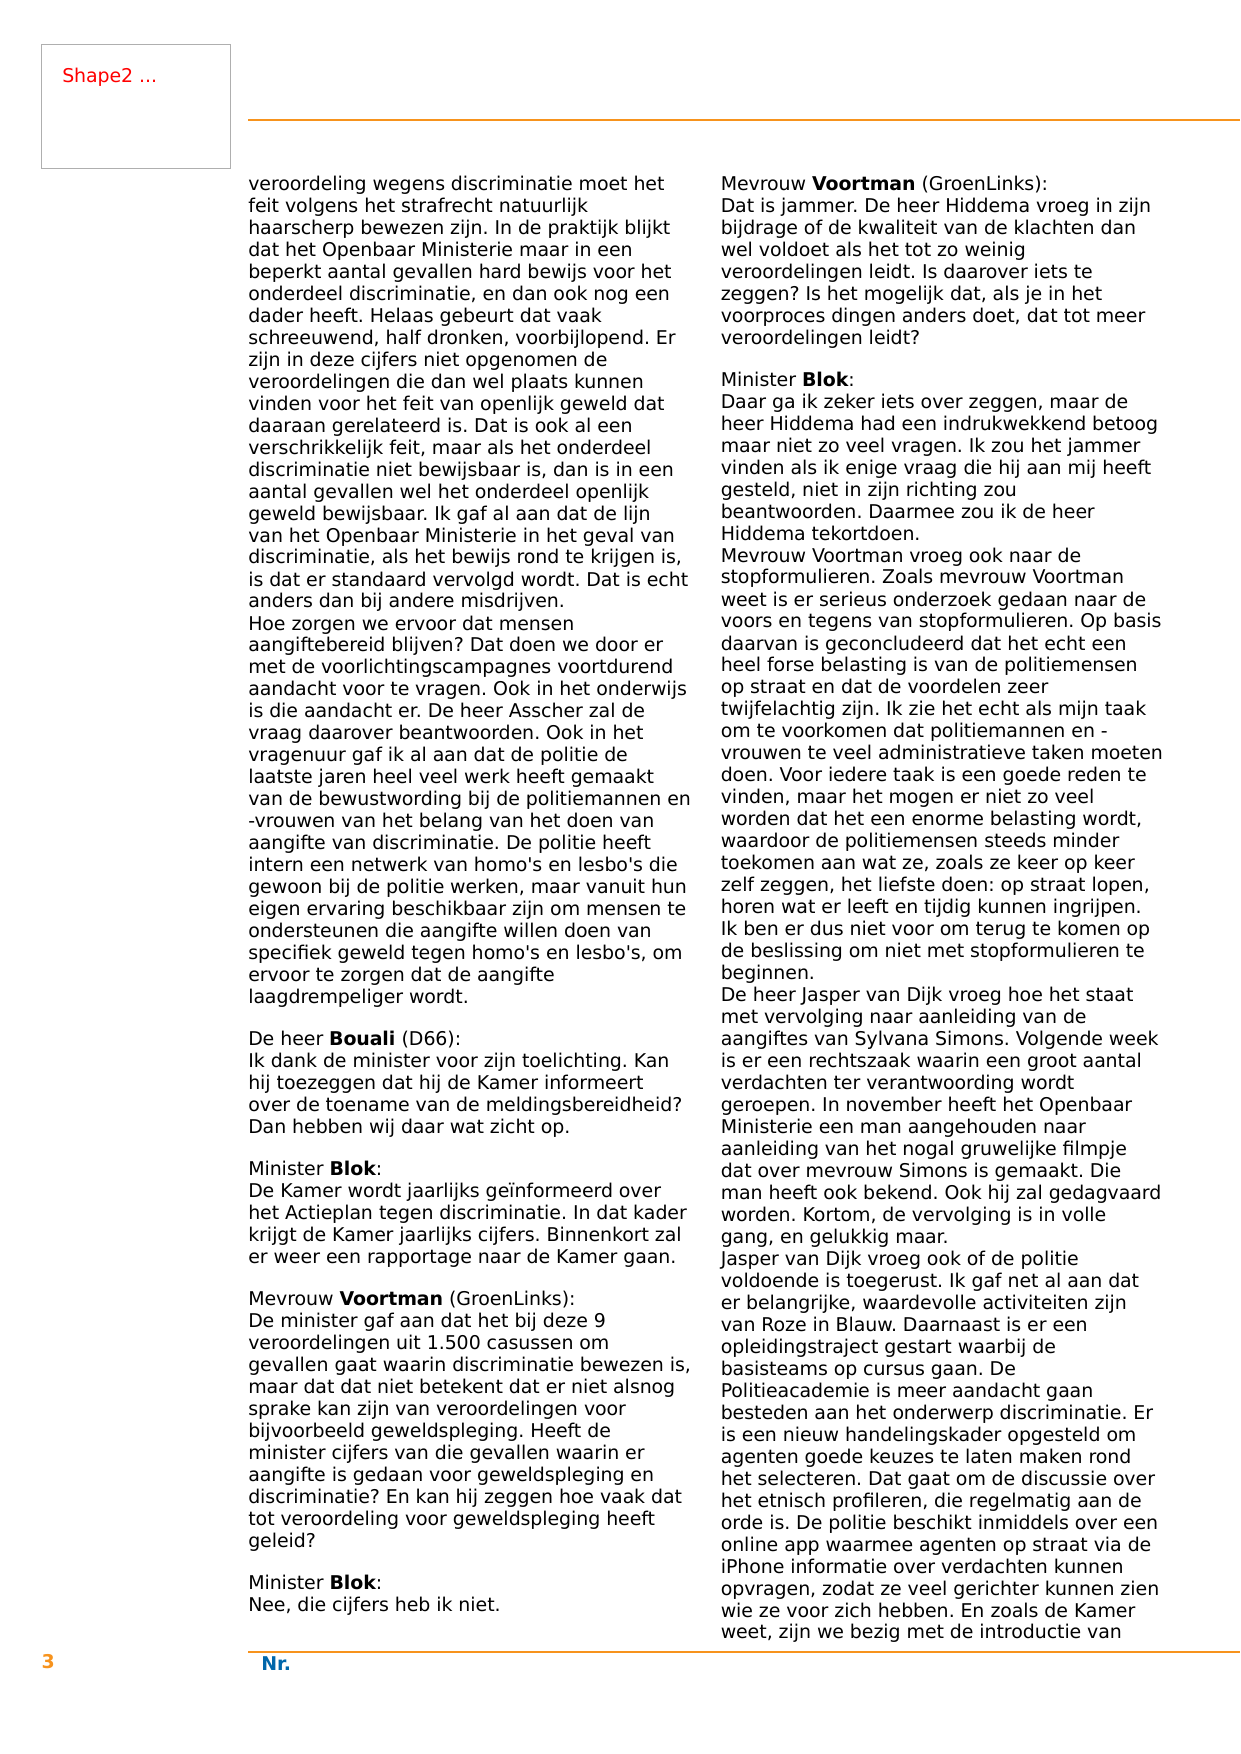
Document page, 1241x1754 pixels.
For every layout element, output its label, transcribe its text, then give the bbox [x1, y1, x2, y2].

text Minister Blok: [721, 369, 1163, 391]
text Hoe zorgen we ervoor dat mensen aangiftebereid blijven? Dat doen we door er met de voorlichtingscampagnes voortdurend aandacht voor te vragen. Ook in het onderwijs is die aandacht er. De heer Asscher zal de vraag daarover beantwoorden. Ook in het vragenuur gaf ik al aan dat de politie de laatste jaren heel veel werk heeft gemaakt van de bewustwording bij de politiemannen en -vrouwen van het belang van het doen van aangifte van discriminatie. De politie heeft intern een netwerk van homo's en lesbo's die gewoon bij de politie werken, maar vanuit hun eigen ervaring beschikbaar zijn om mensen te ondersteunen die aangifte willen doen van specifiek geweld tegen homo's en lesbo's, om ervoor te zorgen dat de aangifte laagdrempeliger wordt. [248, 612, 691, 1008]
text Ik dank de minister voor zijn toelichting. Kan hij toezeggen dat hij de Kamer informeert over de toename van de meldingsbereidheid? Dan hebben wij daar wat zicht op. [248, 1050, 691, 1138]
text De minister gaf aan dat het bij deze 9 veroordelingen uit 1.500 casussen om gevallen gaat waarin discriminatie bewezen is, maar dat dat niet betekent dat er niet alsnog sprake kan zijn van veroordelingen voor bijvoorbeeld geweldspleging. Heeft de minister cijfers van die gevallen waarin er aangifte is gedaan voor geweldspleging en discriminatie? En kan hij zeggen hoe vaak dat tot veroordeling voor geweldspleging heeft geleid? [248, 1310, 691, 1552]
text Dat is jammer. De heer Hiddema vroeg in zijn bijdrage of de kwaliteit van de klachten dan wel voldoet als het tot zo weinig veroordelingen leidt. Is daarover iets te zeggen? Is het mogelijk dat, als je in het voorproces dingen anders doet, dat tot meer veroordelingen leidt? [721, 195, 1163, 349]
text Jasper van Dijk vroeg ook of de politie voldoende is toegerust. Ik gaf net al aan dat er belangrijke, waardevolle activiteiten zijn van Roze in Blauw. Daarnaast is er een opleidingstraject gestart waarbij de basisteams op cursus gaan. De Politieacademie is meer aandacht gaan besteden aan het onderwerp discriminatie. Er is een nieuw handelingskader opgesteld om agenten goede keuzes te laten maken rond het selecteren. Dat gaat om de discussie over het etnisch profileren, die regelmatig aan de orde is. De politie beschikt inmiddels over een online app waarmee agenten op straat via de iPhone informatie over verdachten kunnen opvragen, zodat ze veel gerichter kunnen zien wie ze voor zich hebben. En zoals de Kamer weet, zijn we bezig met de introductie van [721, 1248, 1163, 1643]
text Mevrouw Voortman vroeg ook naar de stopformulieren. Zoals mevrouw Voortman weet is er serieus onderzoek gedaan naar de voors en tegens van stopformulieren. Op basis daarvan is geconcludeerd dat het echt een heel forse belasting is van de politiemensen op straat en dat de voordelen zeer twijfelachtig zijn. Ik zie het echt als mijn taak om te voorkomen dat politiemannen en -vrouwen te veel administratieve taken moeten doen. Voor iedere taak is een goede reden te vinden, maar het mogen er niet zo veel worden dat het een enorme belasting wordt, waardoor de politiemensen steeds minder toekomen aan wat ze, zoals ze keer op keer zelf zeggen, het liefste doen: op straat lopen, horen wat er leeft en tijdig kunnen ingrijpen. Ik ben er dus niet voor om terug te komen op de beslissing om niet met stopformulieren te beginnen. [721, 544, 1163, 984]
text Minister Blok: [248, 1572, 691, 1593]
text Minister Blok: [248, 1158, 691, 1180]
text De Kamer wordt jaarlijks geïnformeerd over het Actieplan tegen discriminatie. In dat kader krijgt de Kamer jaarlijks cijfers. Binnenkort zal er weer een rapportage naar de Kamer gaan. [248, 1180, 691, 1268]
text Mevrouw Voortman (GroenLinks): [248, 1288, 691, 1310]
text De heer Bouali (D66): [248, 1028, 691, 1050]
text veroordeling wegens discriminatie moet het feit volgens het strafrecht natuurlijk haarscherp bewezen zijn. In de praktijk blijkt dat het Openbaar Ministerie maar in een beperkt aantal gevallen hard bewijs voor het onderdeel discriminatie, en dan ook nog een dader heeft. Helaas gebeurt dat vaak schreeuwend, half dronken, voorbijlopend. Er zijn in deze cijfers niet opgenomen de veroordelingen die dan wel plaats kunnen vinden voor het feit van openlijk geweld dat daaraan gerelateerd is. Dat is ook al een verschrikkelijk feit, maar als het onderdeel discriminatie niet bewijsbaar is, dan is in een aantal gevallen wel het onderdeel openlijk geweld bewijsbaar. Ik gaf al aan dat de lijn van het Openbaar Ministerie in het geval van discriminatie, als het bewijs rond te krijgen is, is dat er standaard vervolgd wordt. Dat is echt anders dan bij andere misdrijven. [248, 173, 691, 612]
text Daar ga ik zeker iets over zeggen, maar de heer Hiddema had een indrukwekkend betoog maar niet zo veel vragen. Ik zou het jammer vinden als ik enige vraag die hij aan mij heeft gesteld, niet in zijn richting zou beantwoorden. Daarmee zou ik de heer Hiddema tekortdoen. [721, 391, 1163, 544]
text Mevrouw Voortman (GroenLinks): [721, 173, 1163, 195]
text Nee, die cijfers heb ik niet. [248, 1593, 691, 1616]
text De heer Jasper van Dijk vroeg hoe het staat met vervolging naar aanleiding van de aangiftes van Sylvana Simons. Volgende week is er een rechtszaak waarin een groot aantal verdachten ter verantwoording wordt geroepen. In november heeft het Openbaar Ministerie een man aangehouden naar aanleiding van het nogal gruwelijke filmpje dat over mevrouw Simons is gemaakt. Die man heeft ook bekend. Ook hij zal gedagvaard worden. Kortom, de vervolging is in volle gang, en gelukkig maar. [721, 984, 1163, 1248]
